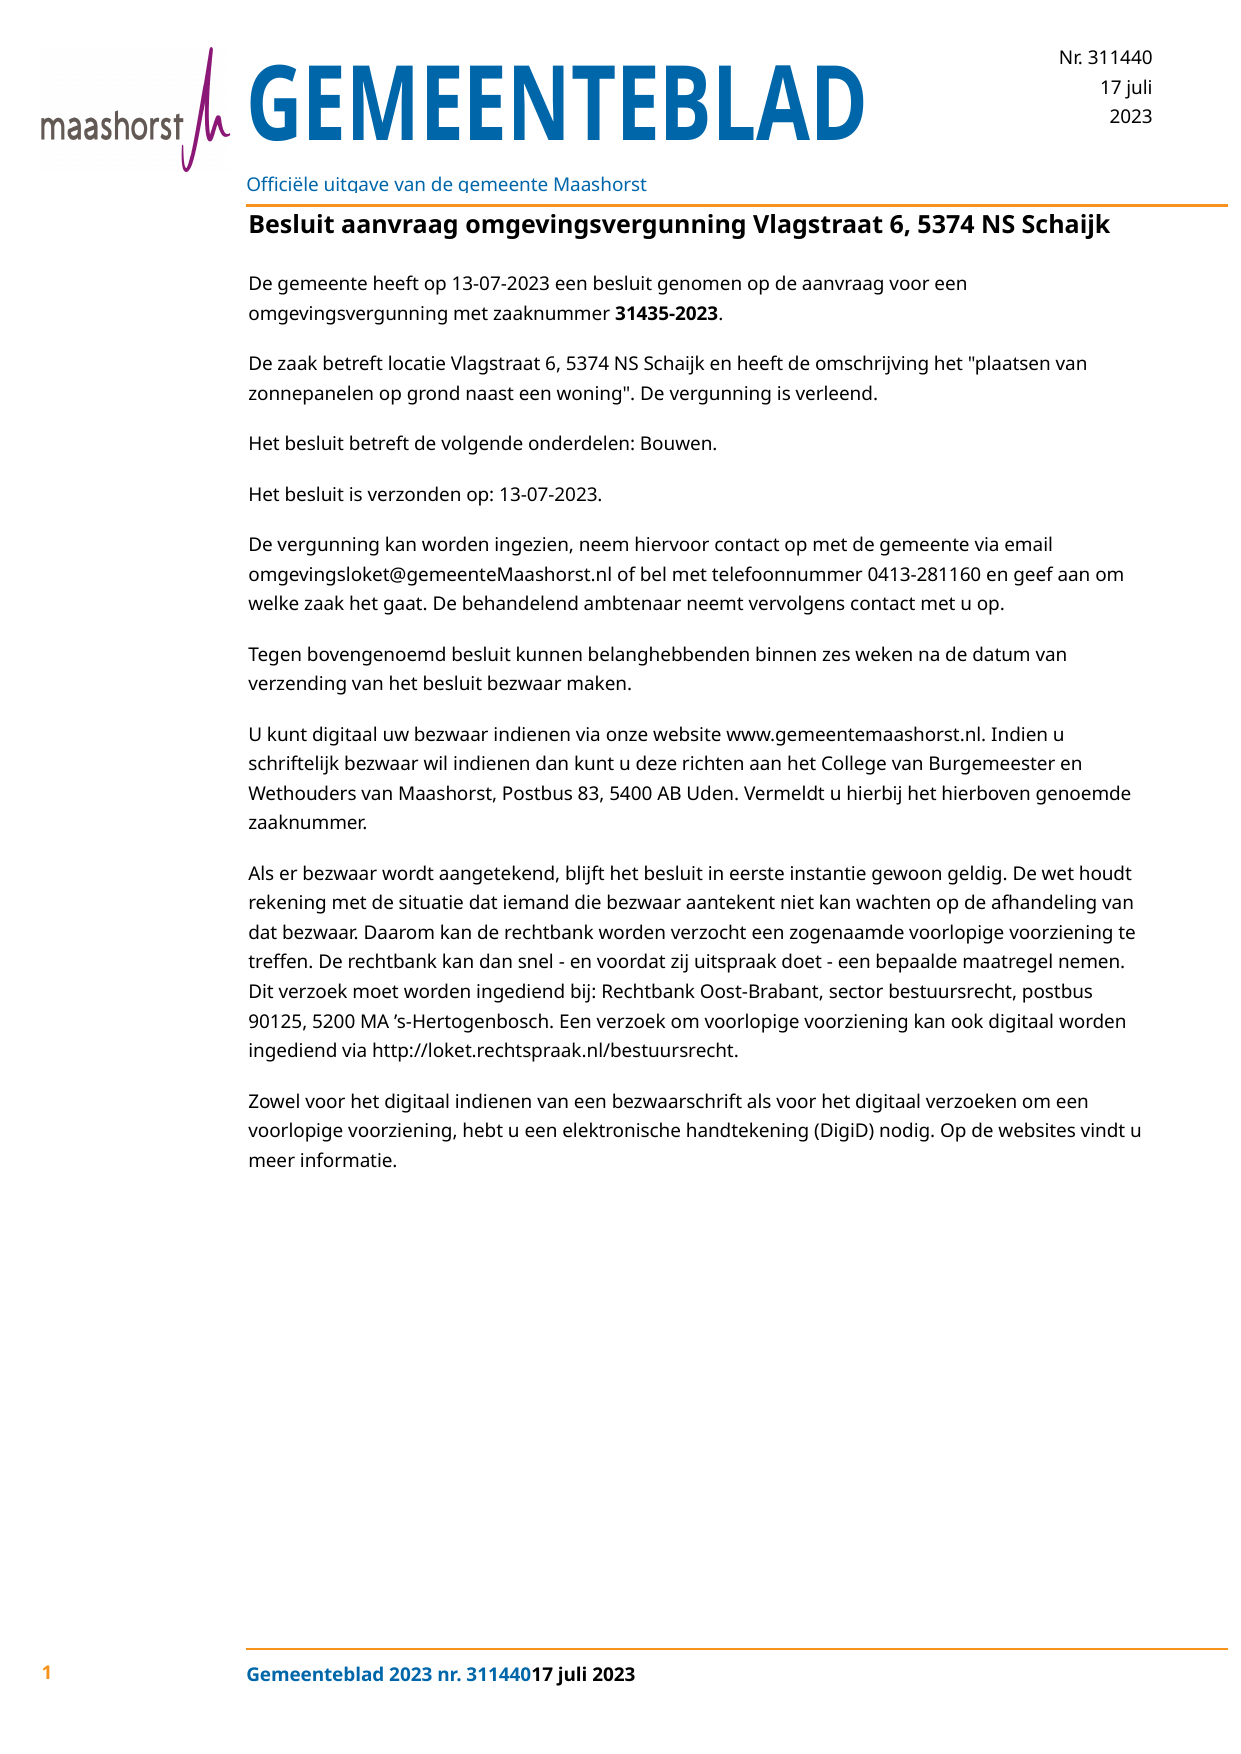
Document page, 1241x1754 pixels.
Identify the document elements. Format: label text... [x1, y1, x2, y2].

text De vergunning kan worden ingezien, neem hiervoor contact op met de gemeente via email omgevingsloket@gemeenteMaashorst.nl of bel met telefoonnummer 0413-281160 en geef aan om welke zaak het gaat. De behandelend ambtenaar neemt vervolgens contact met u op. [248, 531, 1152, 616]
text U kunt digitaal uw bezwaar indienen via onze website www.gemeentemaashorst.nl. Indien u schriftelijk bezwaar wil indienen dan kunt u deze richten aan het College van Burgemeester en Wethouders van Maashorst, Postbus 83, 5400 AB Uden. Vermeldt u hierbij het hierboven genoemde zaaknummer. [248, 721, 1152, 835]
text Besluit aanvraag omgevingsvergunning Vlagstraat 6, 5374 NS Schaijk [248, 207, 1152, 241]
text Het besluit is verzonden op: 13-07-2023. [248, 481, 1152, 506]
text De zaak betreft locatie Vlagstraat 6, 5374 NS Schaijk en heeft de omschrijving het "plaatsen van zonnepanelen op grond naast een woning". De vergunning is verleend. [248, 350, 1152, 406]
text Tegen bovengenoemd besluit kunnen belanghebbenden binnen zes weken na de datum van verzending van het besluit bezwaar maken. [248, 641, 1152, 696]
text Als er bezwaar wordt aangetekend, blijft het besluit in eerste instantie gewoon geldig. De wet houdt rekening met de situatie dat iemand die bezwaar aantekent niet kan wachten op de afhandeling van dat bezwaar. Daarom kan de rechtbank worden verzocht een zogenaamde voorlopige voorziening te treffen. De rechtbank kan dan snel - en voordat zij uitspraak doet - een bepaalde maatregel nemen. Dit verzoek moet worden ingediend bij: Rechtbank Oost-Brabant, sector bestuursrecht, postbus 90125, 5200 MA ’s-Hertogenbosch. Een verzoek om voorlopige voorziening kan ook digitaal worden ingediend via http://loket.rechtspraak.nl/bestuursrecht. [248, 860, 1152, 1063]
picture [41, 47, 231, 172]
text Het besluit betreft de volgende onderdelen: Bouwen. [248, 430, 1152, 456]
text De gemeente heeft op 13-07-2023 een besluit genomen op de aanvraag voor een omgevingsvergunning met zaaknummer 31435-2023. [248, 270, 1152, 326]
text Zowel voor het digitaal indienen van een bezwaarschrift als voor het digitaal verzoeken om een voorlopige voorziening, hebt u een elektronische handtekening (DigiD) nodig. Op de websites vindt u meer informatie. [248, 1088, 1152, 1173]
